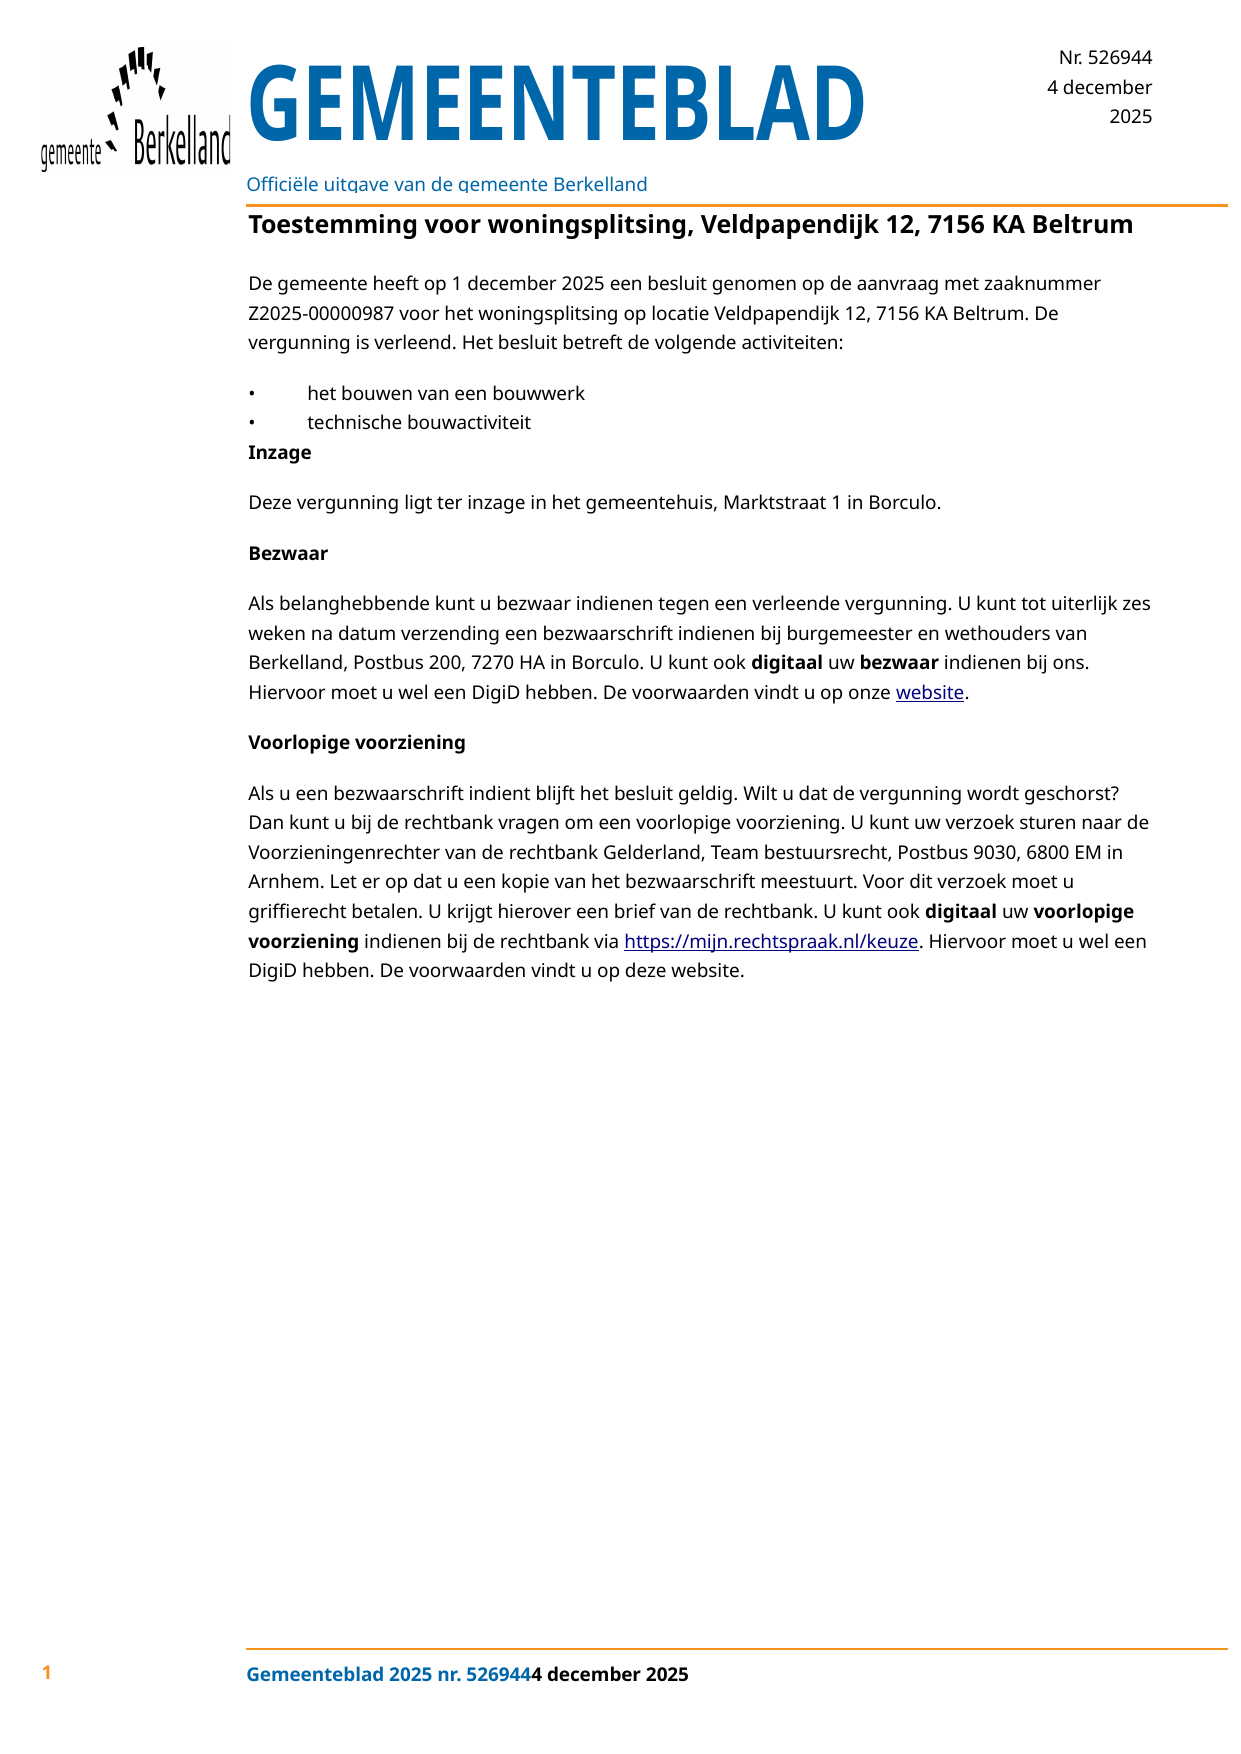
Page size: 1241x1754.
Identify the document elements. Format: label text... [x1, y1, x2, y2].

text Als belanghebbende kunt u bezwaar indienen tegen een verleende vergunning. U kunt tot uiterlijk zes weken na datum verzending een bezwaarschrift indienen bij burgemeester en wethouders van Berkelland, Postbus 200, 7270 HA in Borculo. U kunt ook digitaal uw bezwaar indienen bij ons. Hiervoor moet u wel een DigiD hebben. De voorwaarden vindt u op onze website. [248, 590, 1152, 705]
picture [41, 47, 231, 172]
text Bezwaar [248, 540, 1152, 566]
list het bouwen van een bouwwerk [248, 380, 1152, 406]
text Inzage [248, 439, 1152, 465]
text Voorlopige voorziening [248, 729, 1152, 755]
text Als u een bezwaarschrift indient blijft het besluit geldig. Wilt u dat de vergunning wordt geschorst? Dan kunt u bij de rechtbank vragen om een voorlopige voorziening. U kunt uw verzoek sturen naar de Voorzieningenrechter van de rechtbank Gelderland, Team bestuursrecht, Postbus 9030, 6800 EM in Arnhem. Let er op dat u een kopie van het bezwaarschrift meestuurt. Voor dit verzoek moet u griffierecht betalen. U krijgt hierover een brief van de rechtbank. U kunt ook digitaal uw voorlopige voorziening indienen bij de rechtbank via https://mijn.rechtspraak.nl/keuze. Hiervoor moet u wel een DigiD hebben. De voorwaarden vindt u op deze website. [248, 780, 1152, 983]
text De gemeente heeft op 1 december 2025 een besluit genomen op de aanvraag met zaaknummer Z2025-00000987 voor het woningsplitsing op locatie Veldpapendijk 12, 7156 KA Beltrum. De vergunning is verleend. Het besluit betreft de volgende activiteiten: [248, 270, 1152, 355]
list technische bouwactiviteit [248, 409, 1152, 435]
text Deze vergunning ligt ter inzage in het gemeentehuis, Marktstraat 1 in Borculo. [248, 489, 1152, 515]
text Toestemming voor woningsplitsing, Veldpapendijk 12, 7156 KA Beltrum [248, 207, 1152, 241]
